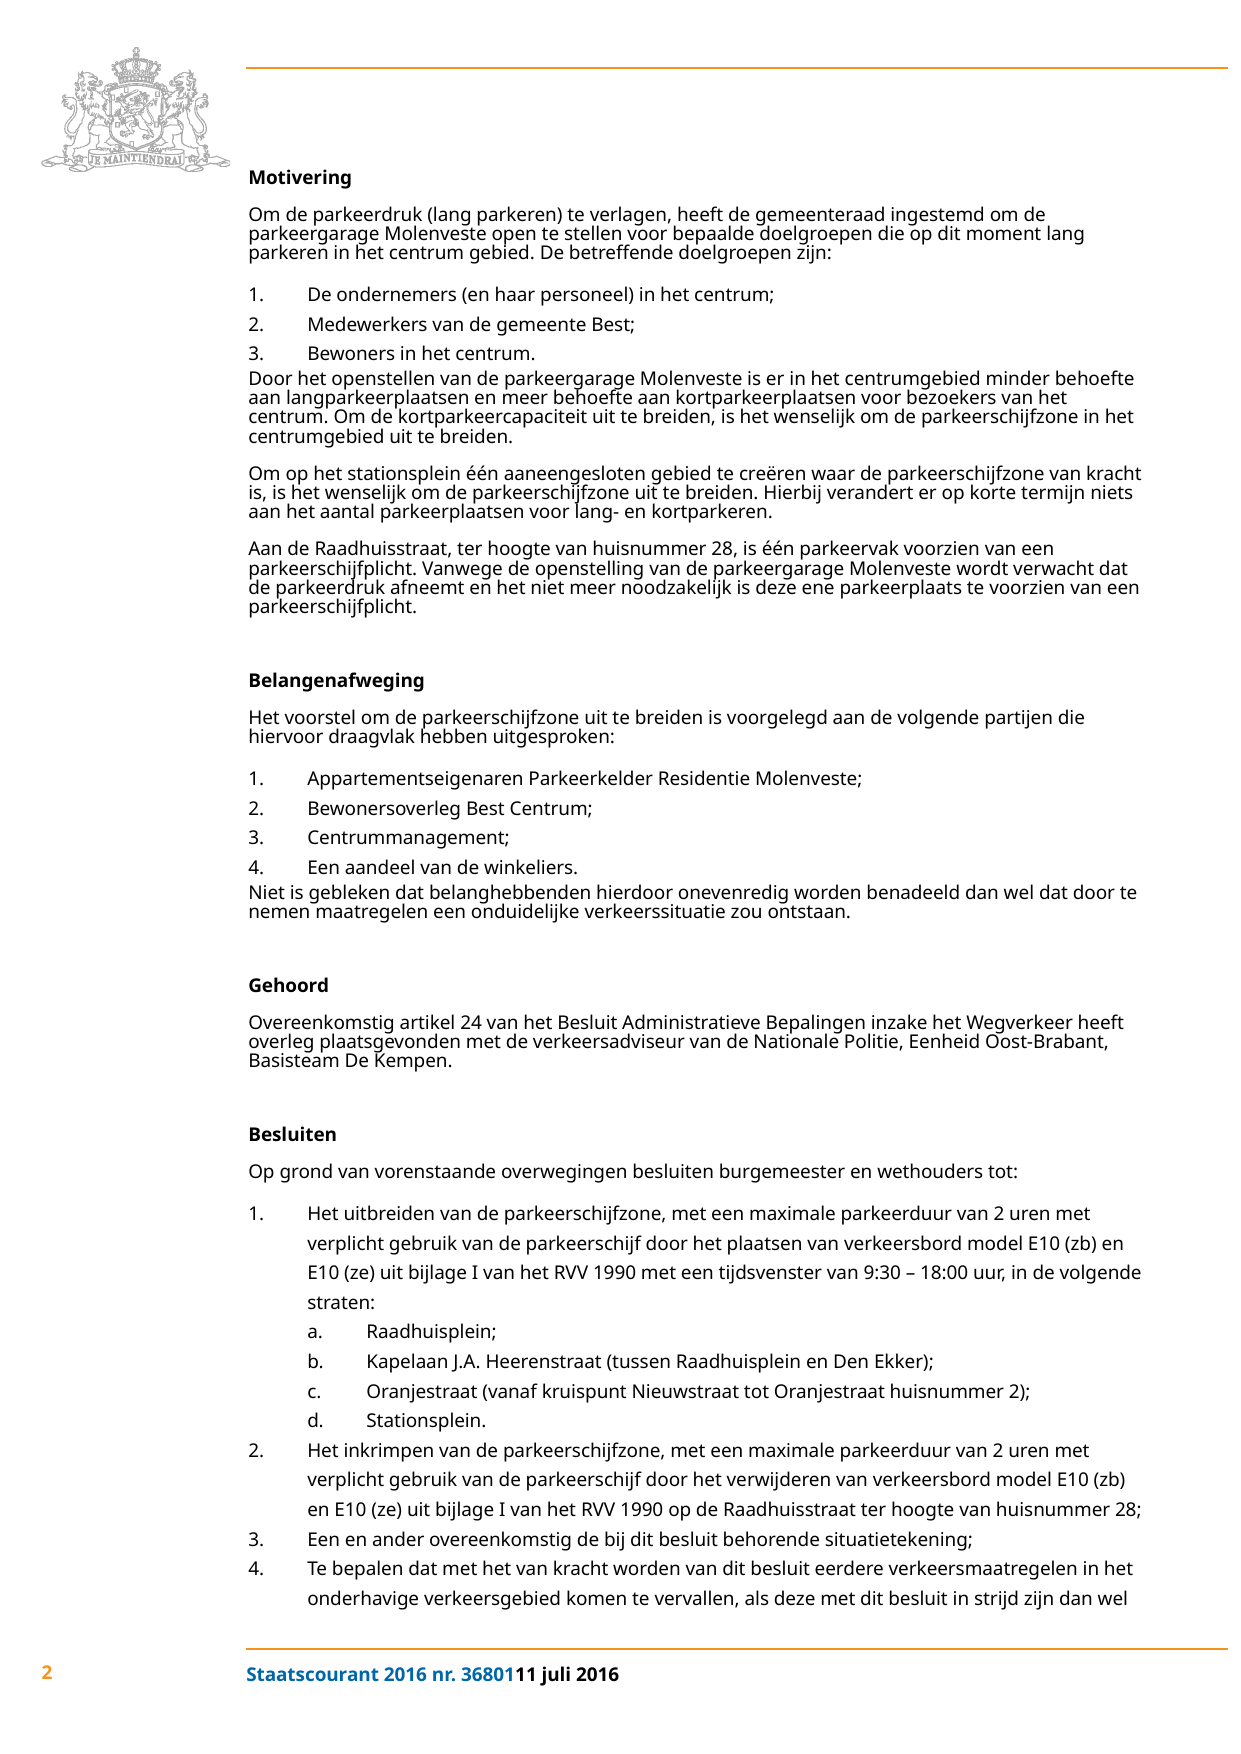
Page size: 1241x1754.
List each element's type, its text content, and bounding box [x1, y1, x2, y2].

list Raadhuisplein; [307, 1319, 1152, 1344]
text Om de parkeerdruk (lang parkeren) te verlagen, heeft de gemeenteraad ingestemd om de parkeergarage Molenveste open te stellen voor bepaalde doelgroepen die op dit moment lang parkeren in het centrum gebied. De betreffende doelgroepen zijn: [248, 206, 1152, 263]
text Overeenkomstig artikel 24 van het Besluit Administratieve Bepalingen inzake het Wegverkeer heeft overleg plaatsgevonden met de verkeersadviseur van de Nationale Politie, Eenheid Oost-Brabant, Basisteam De Kempen. [248, 1014, 1152, 1072]
list Bewonersoverleg Best Centrum; [248, 795, 1152, 821]
text Het voorstel om de parkeerschijfzone uit te breiden is voorgelegd aan de volgende partijen die hiervoor draagvlak hebben uitgesproken: [248, 709, 1152, 748]
text Om op het stationsplein één aaneengesloten gebied te creëren waar de parkeerschijfzone van kracht is, is het wenselijk om de parkeerschijfzone uit te breiden. Hierbij verandert er op korte termijn niets aan het aantal parkeerplaatsen voor lang- en kortparkeren. [248, 465, 1152, 523]
text Belangenafweging [248, 672, 1152, 691]
text Aan de Raadhuisstraat, ter hoogte van huisnummer 28, is één parkeervak voorzien van een parkeerschijfplicht. Vanwege de openstelling van de parkeergarage Molenveste wordt verwacht dat de parkeerdruk afneemt en het niet meer noodzakelijk is deze ene parkeerplaats te voorzien van een parkeerschijfplicht. [248, 540, 1152, 617]
list Kapelaan J.A. Heerenstraat (tussen Raadhuisplein en Den Ekker); [307, 1348, 1152, 1374]
text Besluiten [248, 1126, 1152, 1146]
list Oranjestraat (vanaf kruispunt Nieuwstraat tot Oranjestraat huisnummer 2); [307, 1378, 1152, 1403]
list Bewoners in het centrum. [248, 340, 1152, 366]
text Op grond van vorenstaande overwegingen besluiten burgemeester en wethouders tot: [248, 1163, 1152, 1183]
list Het uitbreiden van de parkeerschijfzone, met een maximale parkeerduur van 2 uren met verplicht gebruik van de parkeerschijf door het plaatsen van verkeersbord model E10 (zb) en E10 (ze) uit bijlage I van het RVV 1990 met een tijdsvenster van 9:30 – 18:00 uur, in de volgende straten: [248, 1200, 1152, 1315]
text Motivering [248, 169, 1152, 188]
list Appartementseigenaren Parkeerkelder Residentie Molenveste; [248, 765, 1152, 791]
picture [41, 47, 231, 172]
list Stationsplein. [307, 1407, 1152, 1433]
list De ondernemers (en haar personeel) in het centrum; [248, 281, 1152, 307]
text Niet is gebleken dat belanghebbenden hierdoor onevenredig worden benadeeld dan wel dat door te nemen maatregelen een onduidelijke verkeerssituatie zou ontstaan. [248, 884, 1152, 922]
list Een aandeel van de winkeliers. [248, 854, 1152, 880]
text Door het openstellen van de parkeergarage Molenveste is er in het centrumgebied minder behoefte aan langparkeerplaatsen en meer behoefte aan kortparkeerplaatsen voor bezoekers van het centrum. Om de kortparkeercapaciteit uit te breiden, is het wenselijk om de parkeerschijfzone in het centrumgebied uit te breiden. [248, 370, 1152, 447]
list Medewerkers van de gemeente Best; [248, 311, 1152, 337]
list Het inkrimpen van de parkeerschijfzone, met een maximale parkeerduur van 2 uren met verplicht gebruik van de parkeerschijf door het verwijderen van verkeersbord model E10 (zb) en E10 (ze) uit bijlage I van het RVV 1990 op de Raadhuisstraat ter hoogte van huisnummer 28; [248, 1437, 1152, 1522]
list Centrummanagement; [248, 824, 1152, 850]
list Een en ander overeenkomstig de bij dit besluit behorende situatietekening; [248, 1526, 1152, 1551]
list Te bepalen dat met het van kracht worden van dit besluit eerdere verkeersmaatregelen in het onderhavige verkeersgebied komen te vervallen, als deze met dit besluit in strijd zijn dan wel [248, 1555, 1152, 1611]
text Gehoord [248, 977, 1152, 996]
